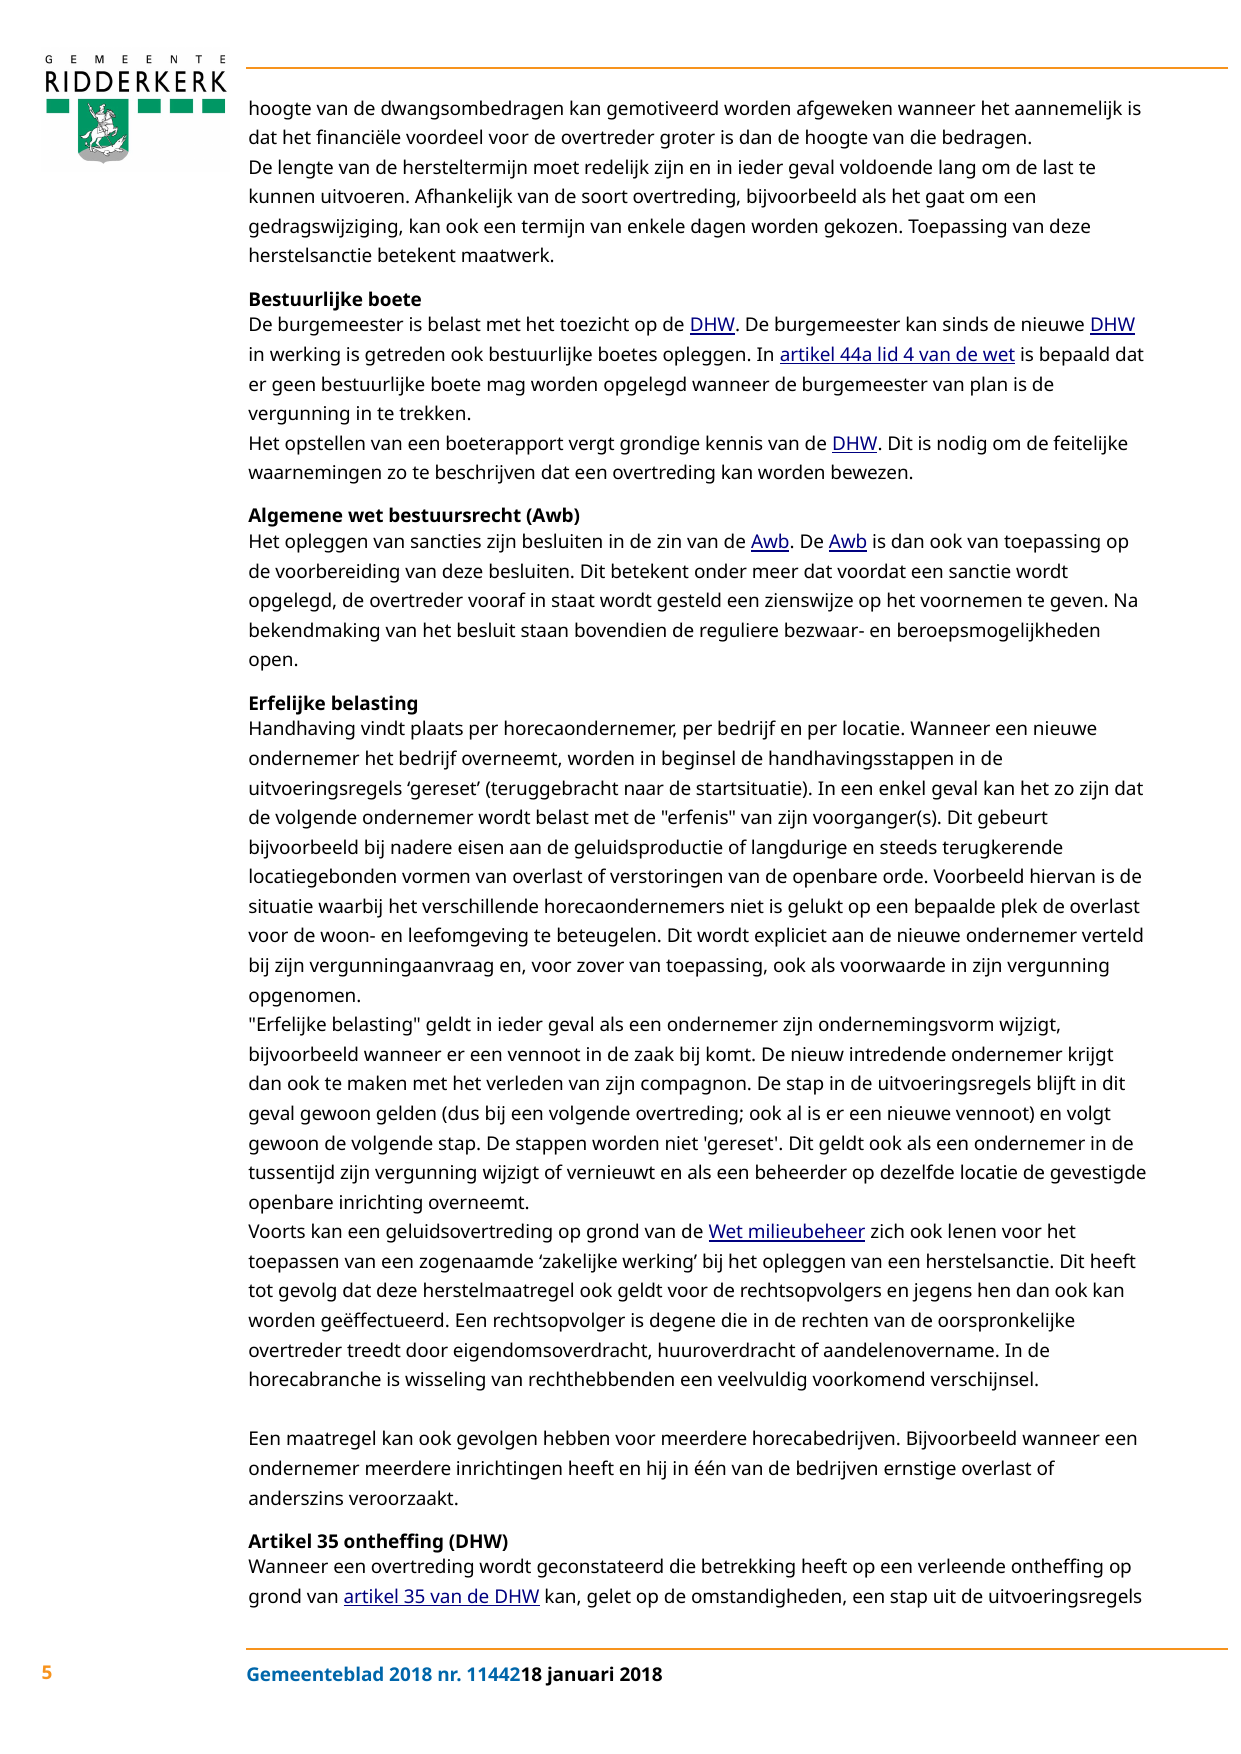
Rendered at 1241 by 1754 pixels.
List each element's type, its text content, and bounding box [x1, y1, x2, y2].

text Erfelijke belasting [248, 690, 1152, 716]
text Handhaving vindt plaats per horecaondernemer, per bedrijf en per locatie. Wanneer een nieuwe ondernemer het bedrijf overneemt, worden in beginsel de handhavingsstappen in de uitvoeringsregels ‘gereset’ (teruggebracht naar de startsituatie). In een enkel geval kan het zo zijn dat de volgende ondernemer wordt belast met de "erfenis" van zijn voorganger(s). Dit gebeurt bijvoorbeeld bij nadere eisen aan de geluidsproductie of langdurige en steeds terugkerende locatiegebonden vormen van overlast of verstoringen van de openbare orde. Voorbeeld hiervan is de situatie waarbij het verschillende horecaondernemers niet is gelukt op een bepaalde plek de overlast voor de woon- en leefomgeving te beteugelen. Dit wordt expliciet aan de nieuwe ondernemer verteld bij zijn vergunningaanvraag en, voor zover van toepassing, ook als voorwaarde in zijn vergunning opgenomen. [248, 716, 1152, 1007]
text De burgemeester is belast met het toezicht op de DHW. De burgemeester kan sinds de nieuwe DHW in werking is getreden ook bestuurlijke boetes opleggen. In artikel 44a lid 4 van de wet is bepaald dat er geen bestuurlijke boete mag worden opgelegd wanneer de burgemeester van plan is de vergunning in te trekken. [248, 312, 1152, 426]
text "Erfelijke belasting" geldt in ieder geval als een ondernemer zijn ondernemingsvorm wijzigt, bijvoorbeeld wanneer er een vennoot in de zaak bij komt. De nieuw intredende ondernemer krijgt dan ook te maken met het verleden van zijn compagnon. De stap in de uitvoeringsregels blijft in dit geval gewoon gelden (dus bij een volgende overtreding; ook al is er een nieuwe vennoot) en volgt gewoon de volgende stap. De stappen worden niet 'gereset'. Dit geldt ook als een ondernemer in de tussentijd zijn vergunning wijzigt of vernieuwt en als een beheerder op dezelfde locatie de gevestigde openbare inrichting overneemt. [248, 1011, 1152, 1214]
text Het opleggen van sancties zijn besluiten in de zin van de Awb. De Awb is dan ook van toepassing op de voorbereiding van deze besluiten. Dit betekent onder meer dat voordat een sanctie wordt opgelegd, de overtreder vooraf in staat wordt gesteld een zienswijze op het voornemen te geven. Na bekendmaking van het besluit staan bovendien de reguliere bezwaar- en beroepsmogelijkheden open. [248, 528, 1152, 672]
picture [41, 47, 231, 172]
text Het opstellen van een boeterapport vergt grondige kennis van de DHW. Dit is nodig om de feitelijke waarnemingen zo te beschrijven dat een overtreding kan worden bewezen. [248, 430, 1152, 485]
text Algemene wet bestuursrecht (Awb) [248, 503, 1152, 528]
text Een maatregel kan ook gevolgen hebben voor meerdere horecabedrijven. Bijvoorbeeld wanneer een ondernemer meerdere inrichtingen heeft en hij in één van de bedrijven ernstige overlast of anderszins veroorzaakt. [248, 1426, 1152, 1510]
text De lengte van de hersteltermijn moet redelijk zijn en in ieder geval voldoende lang om de last te kunnen uitvoeren. Afhankelijk van de soort overtreding, bijvoorbeeld als het gaat om een gedragswijziging, kan ook een termijn van enkele dagen worden gekozen. Toepassing van deze herstelsanctie betekent maatwerk. [248, 154, 1152, 268]
text Voorts kan een geluidsovertreding op grond van de Wet milieubeheer zich ook lenen voor het toepassen van een zogenaamde ‘zakelijke werking’ bij het opleggen van een herstelsanctie. Dit heeft tot gevolg dat deze herstelmaatregel ook geldt voor de rechtsopvolgers en jegens hen dan ook kan worden geëffectueerd. Een rechtsopvolger is degene die in de rechten van de oorspronkelijke overtreder treedt door eigendomsoverdracht, huuroverdracht of aandelenovername. In de horecabranche is wisseling van rechthebbenden een veelvuldig voorkomend verschijnsel. [248, 1218, 1152, 1392]
text Bestuurlijke boete [248, 286, 1152, 312]
text Artikel 35 ontheffing (DHW) [248, 1528, 1152, 1553]
text Wanneer een overtreding wordt geconstateerd die betrekking heeft op een verleende ontheffing op grond van artikel 35 van de DHW kan, gelet op de omstandigheden, een stap uit de uitvoeringsregels [248, 1553, 1152, 1609]
text hoogte van de dwangsombedragen kan gemotiveerd worden afgeweken wanneer het aannemelijk is dat het financiële voordeel voor de overtreder groter is dan de hoogte van die bedragen. [248, 95, 1152, 150]
